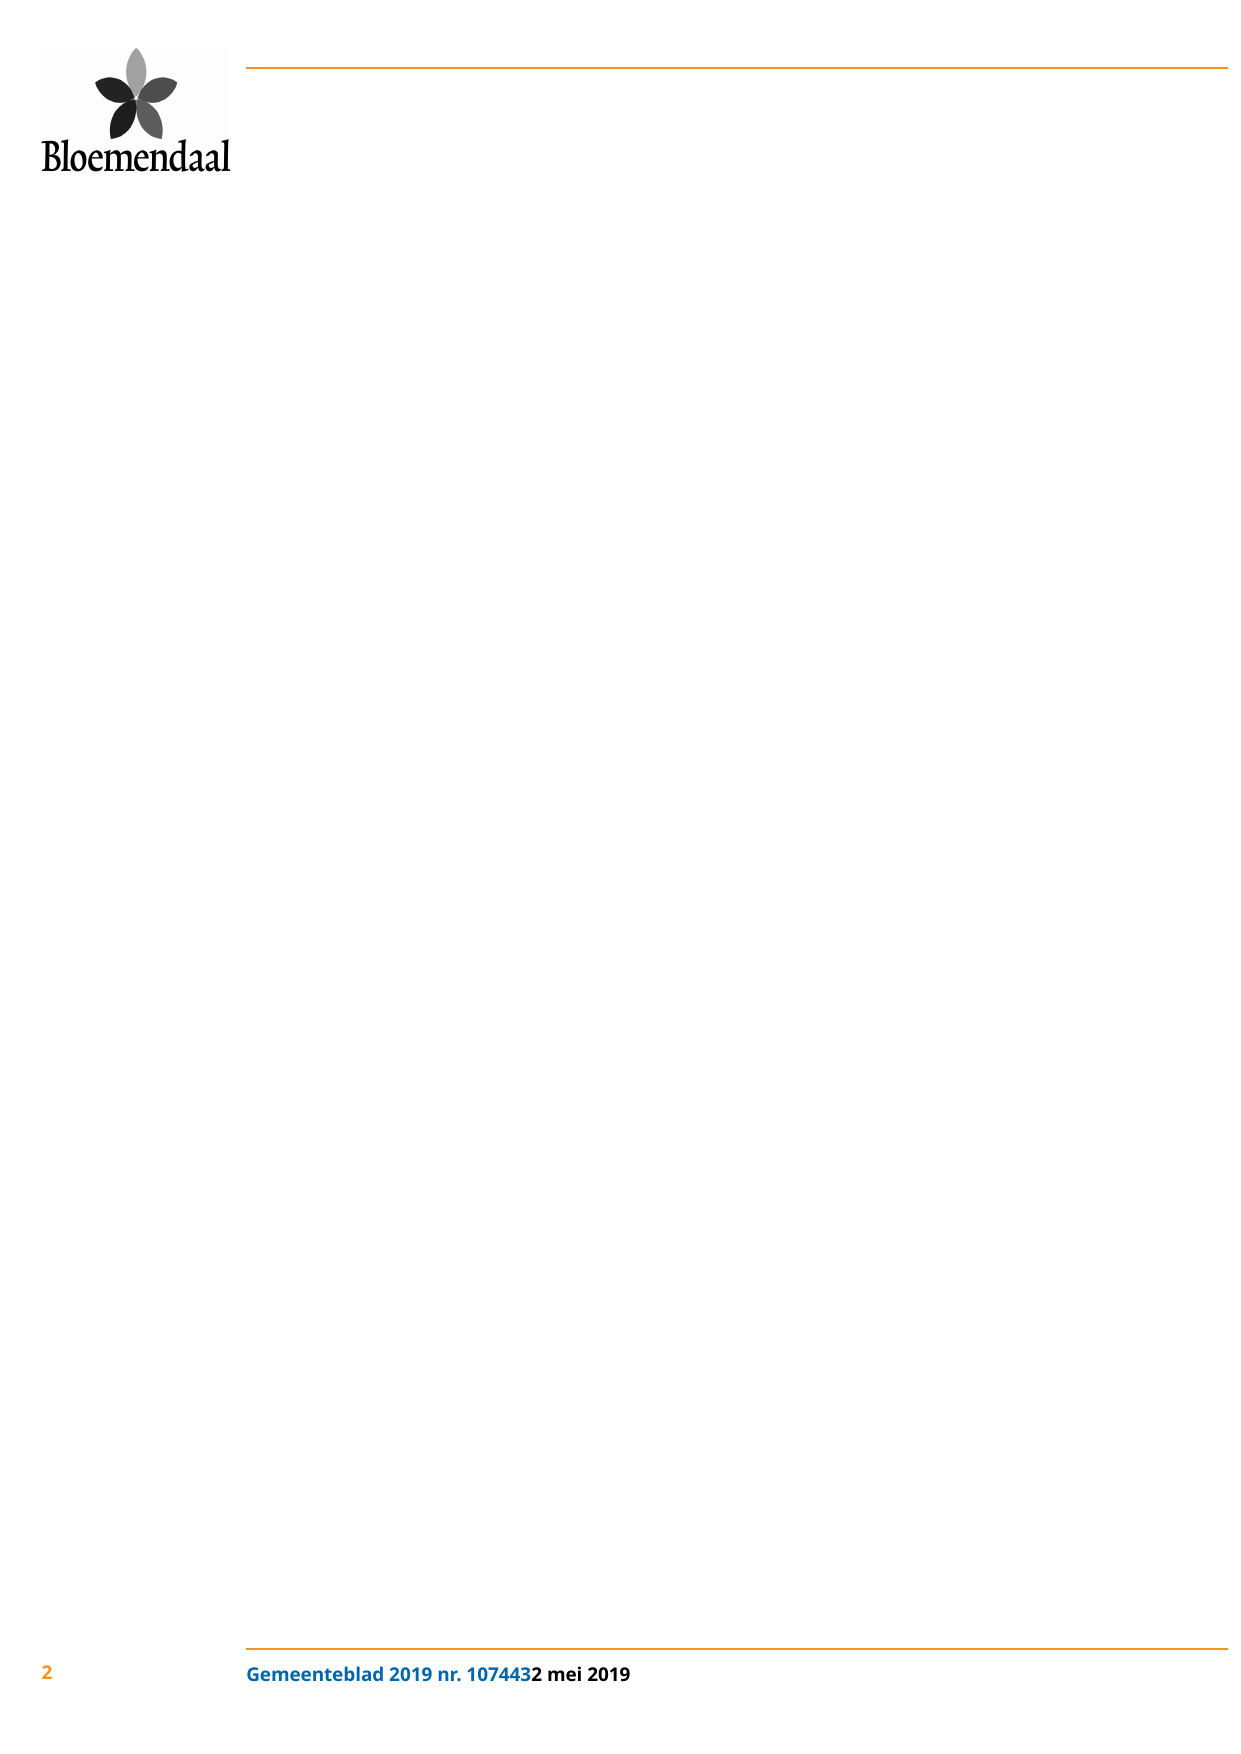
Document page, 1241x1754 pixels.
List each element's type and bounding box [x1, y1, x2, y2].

picture [41, 47, 231, 172]
